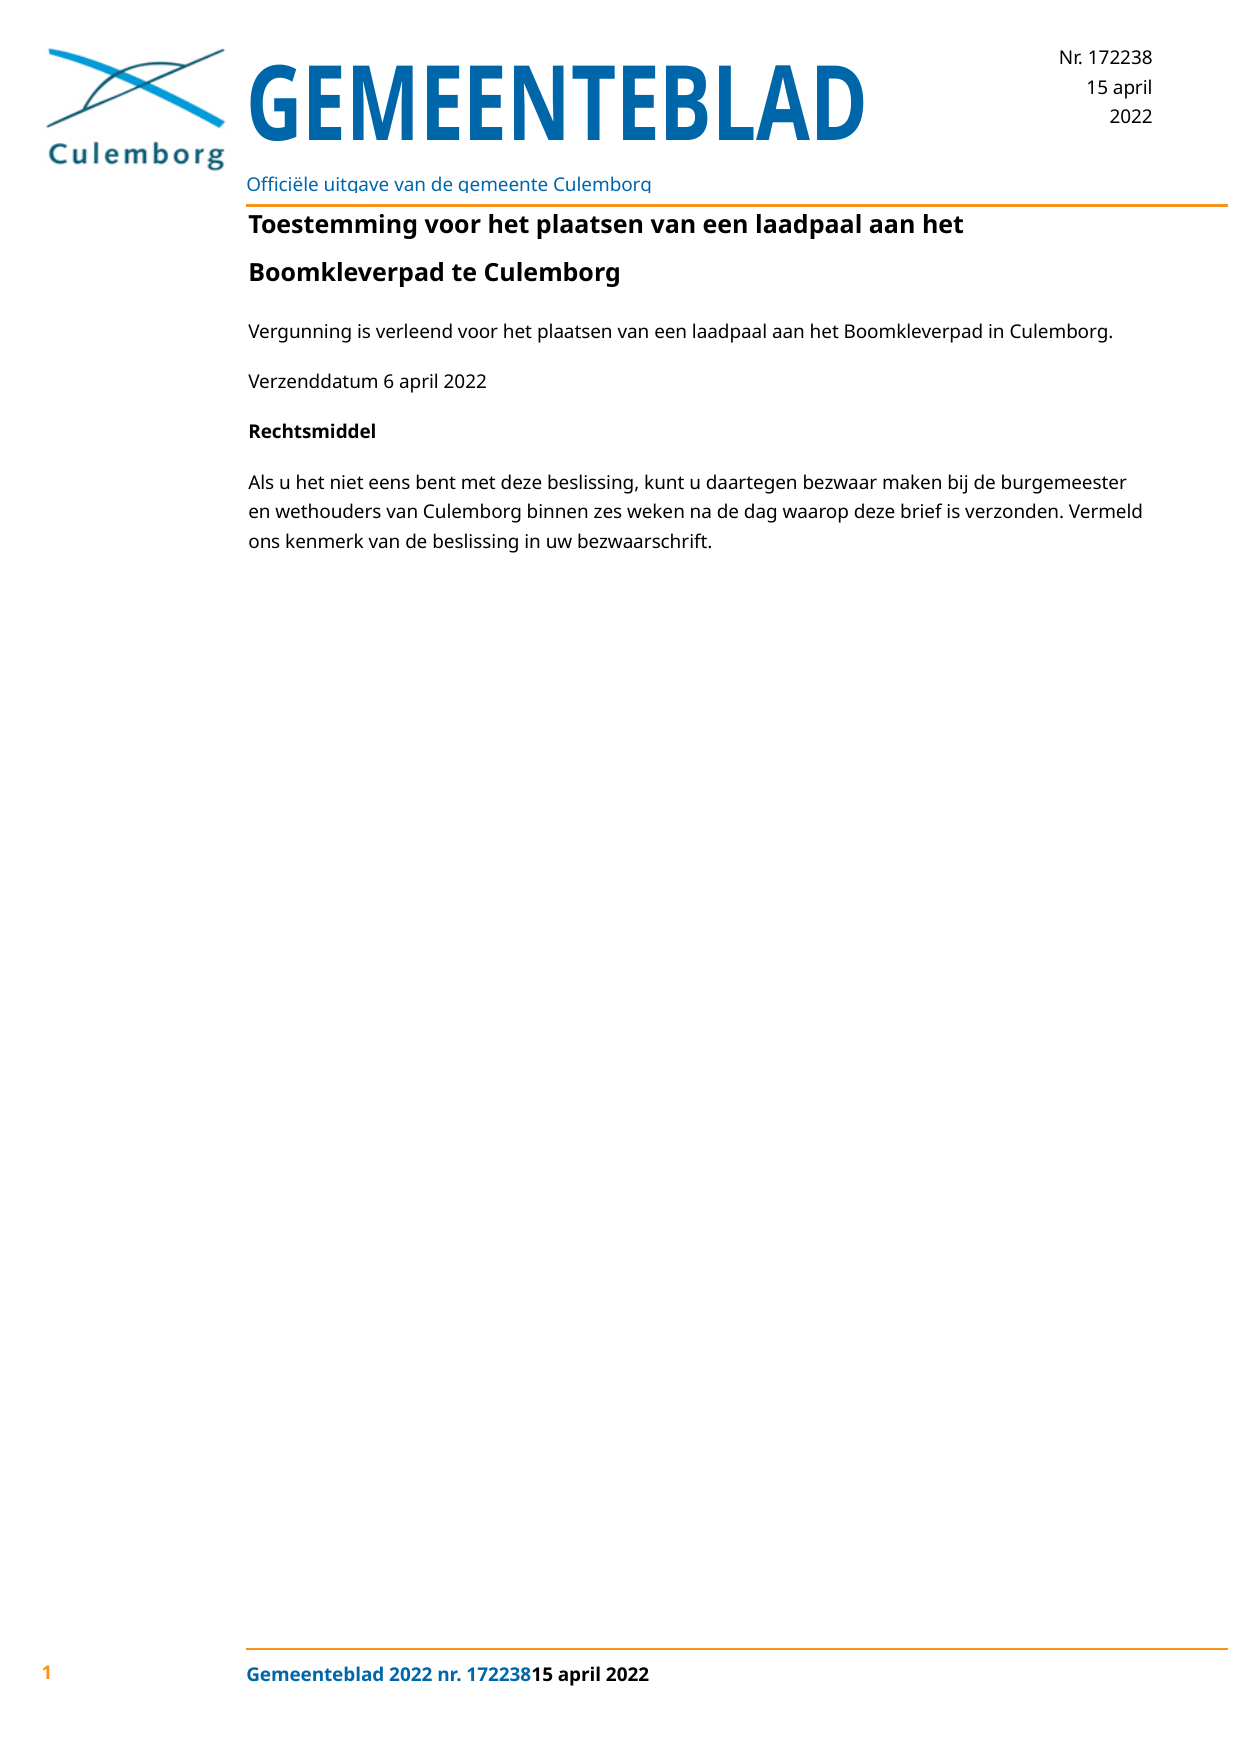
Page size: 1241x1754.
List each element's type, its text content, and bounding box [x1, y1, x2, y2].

text Toestemming voor het plaatsen van een laadpaal aan het Boomkleverpad te Culemborg [248, 207, 1152, 288]
text Verzenddatum 6 april 2022 [248, 368, 1152, 394]
text Als u het niet eens bent met deze beslissing, kunt u daartegen bezwaar maken bij de burgemeester en wethouders van Culemborg binnen zes weken na de dag waarop deze brief is verzonden. Vermeld ons kenmerk van de beslissing in uw bezwaarschrift. [248, 469, 1152, 554]
text Vergunning is verleend voor het plaatsen van een laadpaal aan het Boomkleverpad in Culemborg. [248, 318, 1152, 344]
text Rechtsmiddel [248, 419, 1152, 444]
picture [41, 47, 231, 172]
